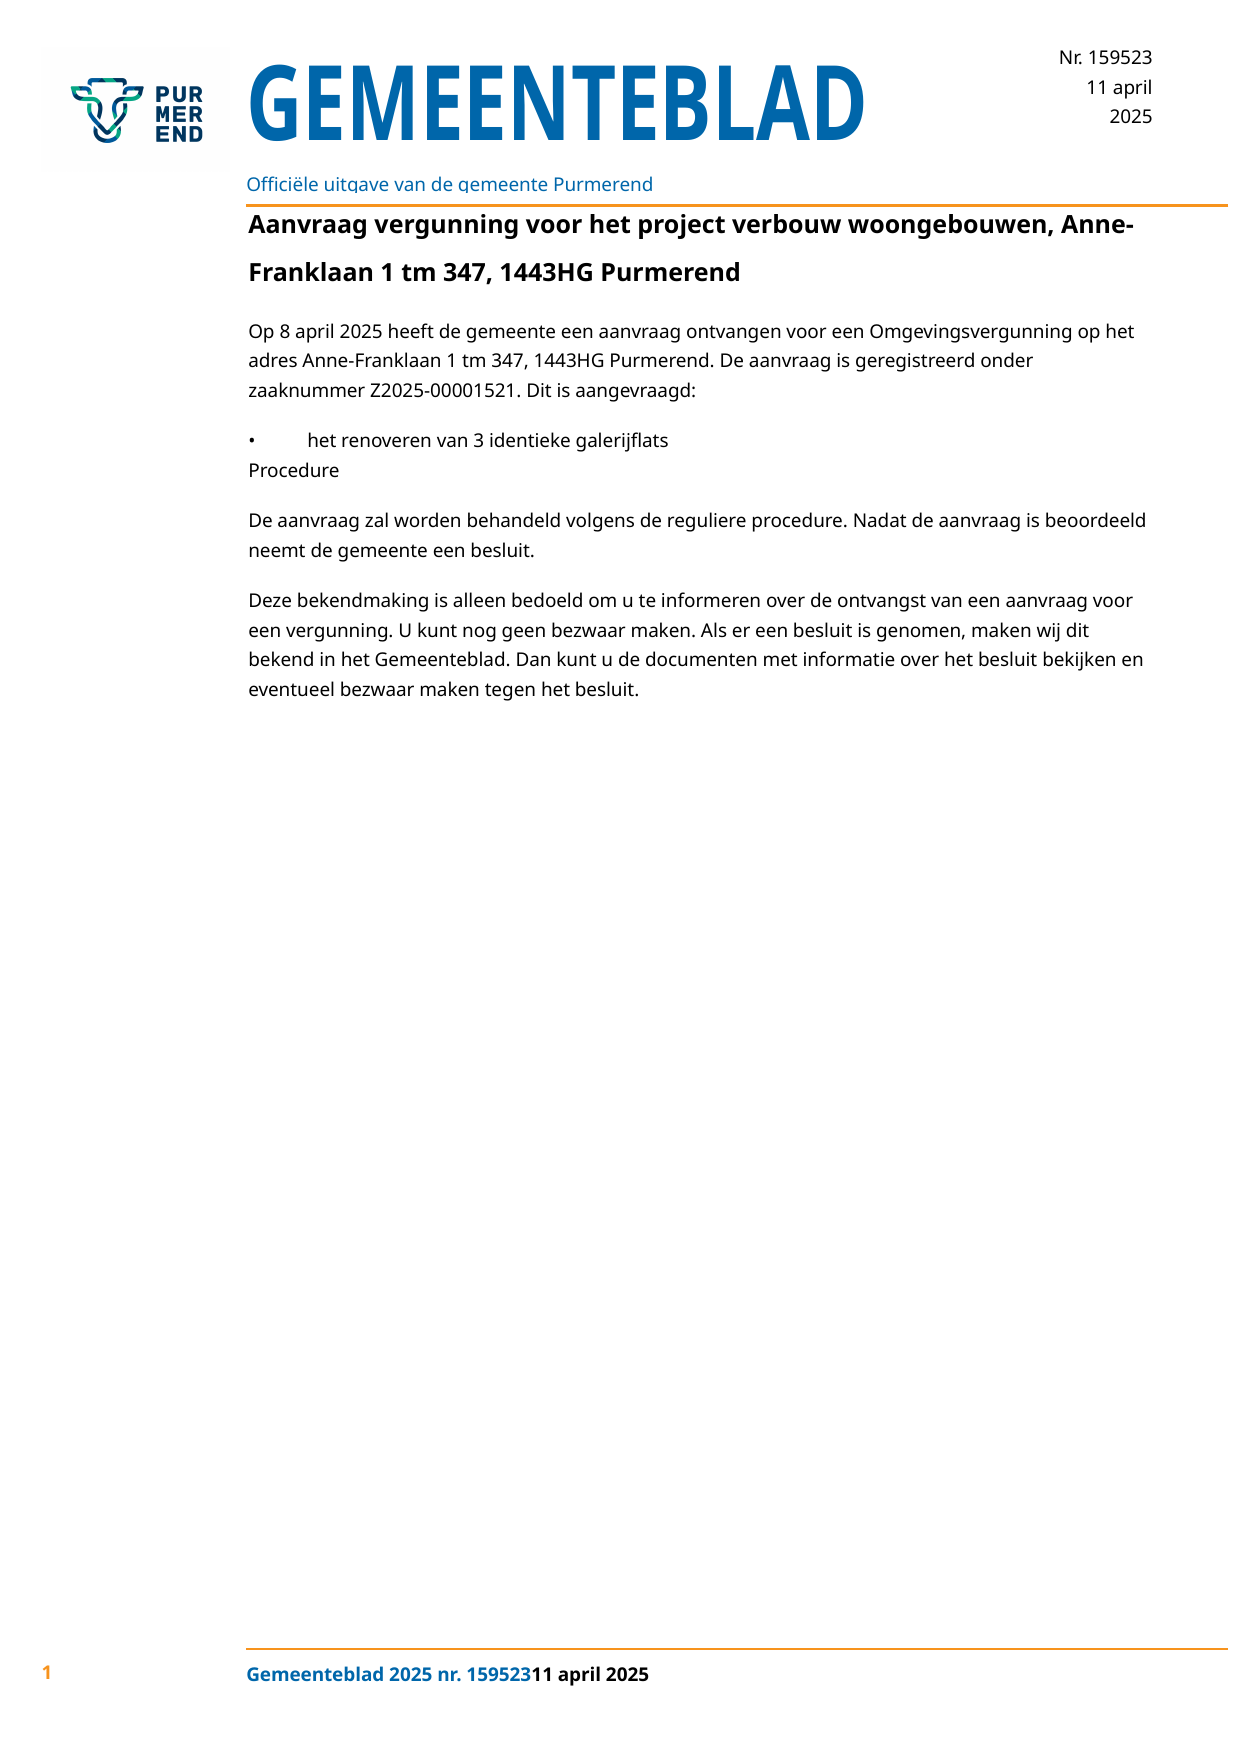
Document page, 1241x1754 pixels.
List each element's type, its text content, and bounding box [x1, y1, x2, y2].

picture [41, 47, 231, 172]
text Aanvraag vergunning voor het project verbouw woongebouwen, Anne-Franklaan 1 tm 347, 1443HG Purmerend [248, 207, 1152, 288]
text Procedure [248, 457, 1152, 483]
text Op 8 april 2025 heeft de gemeente een aanvraag ontvangen voor een Omgevingsvergunning op het adres Anne-Franklaan 1 tm 347, 1443HG Purmerend. De aanvraag is geregistreerd onder zaaknummer Z2025-00001521. Dit is aangevraagd: [248, 318, 1152, 403]
text De aanvraag zal worden behandeld volgens de reguliere procedure. Nadat de aanvraag is beoordeeld neemt de gemeente een besluit. [248, 507, 1152, 563]
list het renoveren van 3 identieke galerijflats [248, 427, 1152, 453]
text Deze bekendmaking is alleen bedoeld om u te informeren over de ontvangst van een aanvraag voor een vergunning. U kunt nog geen bezwaar maken. Als er een besluit is genomen, maken wij dit bekend in het Gemeenteblad. Dan kunt u de documenten met informatie over het besluit bekijken en eventueel bezwaar maken tegen het besluit. [248, 587, 1152, 702]
